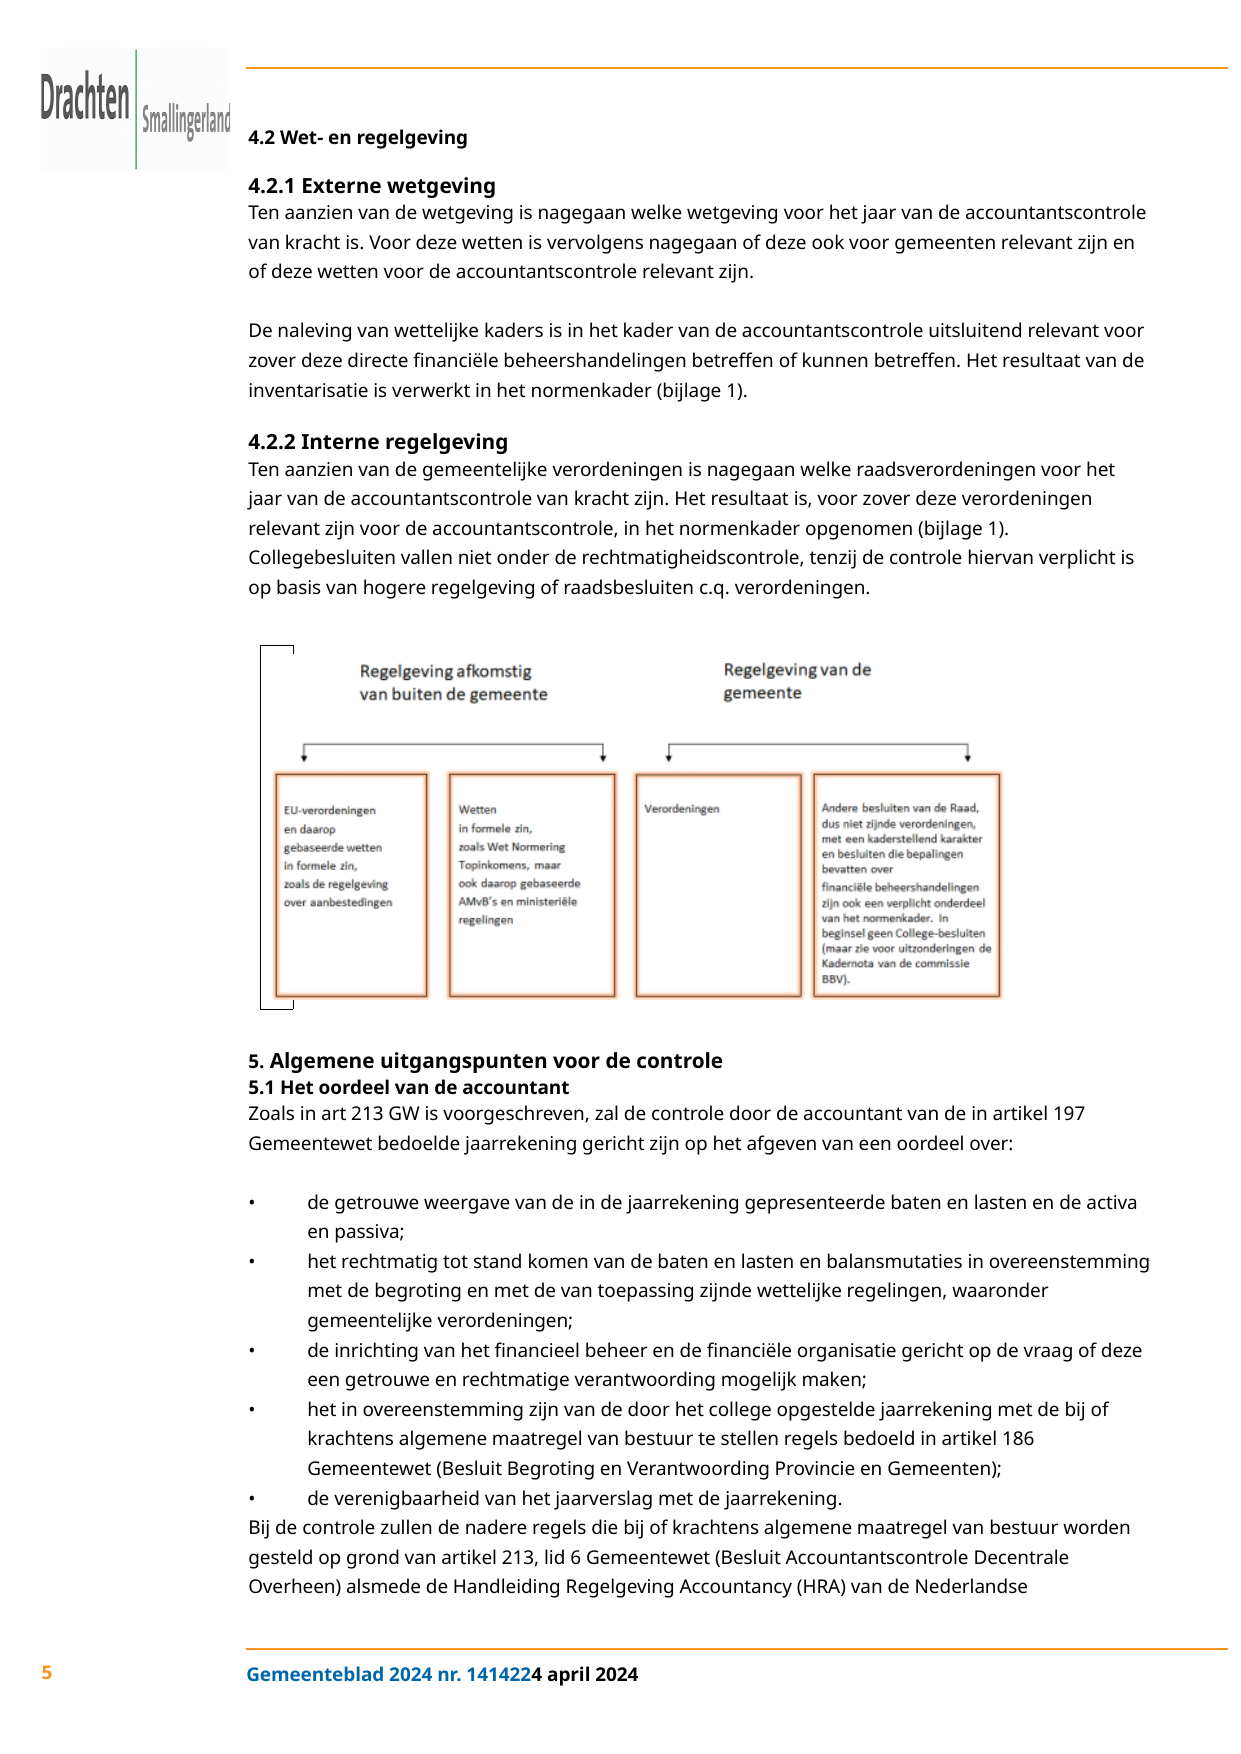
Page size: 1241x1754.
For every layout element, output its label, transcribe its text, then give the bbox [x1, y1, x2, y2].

picture [268, 654, 1008, 1000]
text De naleving van wettelijke kaders is in het kader van de accountantscontrole uitsluitend relevant voor zover deze directe financiële beheershandelingen betreffen of kunnen betreffen. Het resultaat van de inventarisatie is verwerkt in het normenkader (bijlage 1). [248, 318, 1152, 403]
text 4.2 Wet- en regelgeving [248, 124, 1152, 150]
list de verenigbaarheid van het jaarverslag met de jaarrekening. [248, 1485, 1152, 1510]
picture [41, 47, 231, 172]
list het in overeenstemming zijn van de door het college opgestelde jaarrekening met de bij of krachtens algemene maatregel van bestuur te stellen regels bedoeld in artikel 186 Gemeentewet (Besluit Begroting en Verantwoording Provincie en Gemeenten); [248, 1396, 1152, 1481]
text 4.2.2 Interne regelgeving [248, 427, 1152, 456]
text 5.1 Het oordeel van de accountant [248, 1074, 1152, 1100]
text 5. Algemene uitgangspunten voor de controle [248, 1046, 1152, 1074]
text Zoals in art 213 GW is voorgeschreven, zal de controle door de accountant van de in artikel 197 Gemeentewet bedoelde jaarrekening gericht zijn op het afgeven van een oordeel over: [248, 1100, 1152, 1155]
text Collegebesluiten vallen niet onder de rechtmatigheidscontrole, tenzij de controle hiervan verplicht is op basis van hogere regelgeving of raadsbesluiten c.q. verordeningen. [248, 544, 1152, 600]
list het rechtmatig tot stand komen van de baten en lasten en balansmutaties in overeenstemming met de begroting en met de van toepassing zijnde wettelijke regelingen, waaronder gemeentelijke verordeningen; [248, 1248, 1152, 1333]
list de inrichting van het financieel beheer en de financiële organisatie gericht op de vraag of deze een getrouwe en rechtmatige verantwoording mogelijk maken; [248, 1337, 1152, 1392]
text 4.2.1 Externe wetgeving [248, 171, 1152, 199]
text Bij de controle zullen de nadere regels die bij of krachtens algemene maatregel van bestuur worden gesteld op grond van artikel 213, lid 6 Gemeentewet (Besluit Accountantscontrole Decentrale Overheen) alsmede de Handleiding Regelgeving Accountancy (HRA) van de Nederlandse [248, 1514, 1152, 1599]
list de getrouwe weergave van de in de jaarrekening gepresenteerde baten en lasten en de activa en passiva; [248, 1189, 1152, 1244]
text Ten aanzien van de gemeentelijke verordeningen is nagegaan welke raadsverordeningen voor het jaar van de accountantscontrole van kracht zijn. Het resultaat is, voor zover deze verordeningen relevant zijn voor de accountantscontrole, in het normenkader opgenomen (bijlage 1). [248, 456, 1152, 541]
text Ten aanzien van de wetgeving is nagegaan welke wetgeving voor het jaar van de accountantscontrole van kracht is. Voor deze wetten is vervolgens nagegaan of deze ook voor gemeenten relevant zijn en of deze wetten voor de accountantscontrole relevant zijn. [248, 199, 1152, 284]
